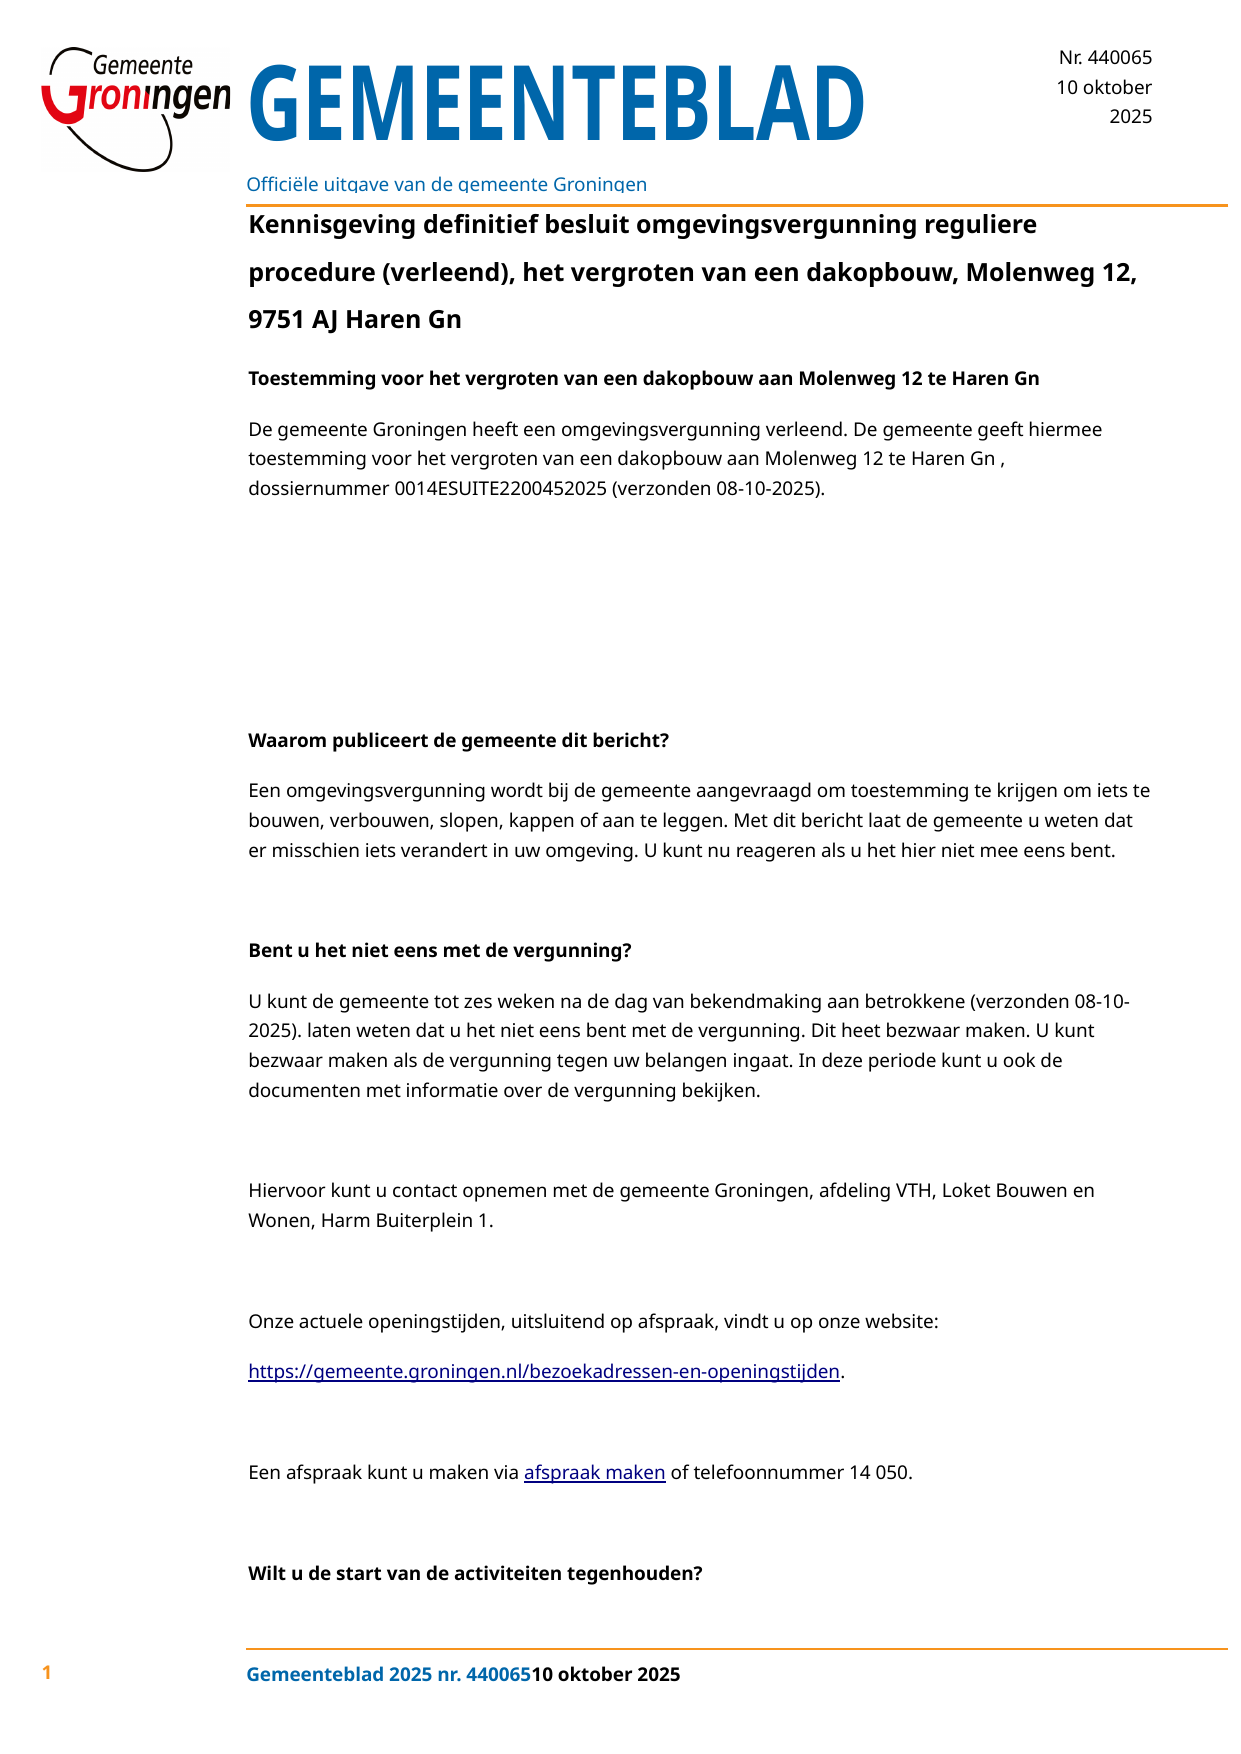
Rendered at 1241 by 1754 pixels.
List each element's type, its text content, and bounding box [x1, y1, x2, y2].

text Wilt u de start van de activiteiten tegenhouden? [248, 1560, 1152, 1586]
text Bent u het niet eens met de vergunning? [248, 938, 1152, 963]
text Kennisgeving definitief besluit omgevingsvergunning reguliere procedure (verleend), het vergroten van een dakopbouw, Molenweg 12, 9751 AJ Haren Gn [248, 207, 1152, 336]
text Hiervoor kunt u contact opnemen met de gemeente Groningen, afdeling VTH, Loket Bouwen en Wonen, Harm Buiterplein 1. [248, 1178, 1152, 1233]
text Onze actuele openingstijden, uitsluitend op afspraak, vindt u op onze website: [248, 1308, 1152, 1334]
text Een afspraak kunt u maken via afspraak maken of telefoonnummer 14 050. [248, 1459, 1152, 1485]
text Waarom publiceert de gemeente dit bericht? [248, 727, 1152, 753]
text Een omgevingsvergunning wordt bij de gemeente aangevraagd om toestemming te krijgen om iets te bouwen, verbouwen, slopen, kappen of aan te leggen. Met dit bericht laat de gemeente u weten dat er misschien iets verandert in uw omgeving. U kunt nu reageren als u het hier niet mee eens bent. [248, 778, 1152, 862]
text https://gemeente.groningen.nl/bezoekadressen-en-openingstijden. [248, 1358, 1152, 1384]
picture [41, 47, 231, 172]
text Toestemming voor het vergroten van een dakopbouw aan Molenweg 12 te Haren Gn [248, 366, 1152, 391]
text U kunt de gemeente tot zes weken na de dag van bekendmaking aan betrokkene (verzonden 08-10-2025). laten weten dat u het niet eens bent met de vergunning. Dit heet bezwaar maken. U kunt bezwaar maken als de vergunning tegen uw belangen ingaat. In deze periode kunt u ook de documenten met informatie over de vergunning bekijken. [248, 988, 1152, 1102]
text De gemeente Groningen heeft een omgevingsvergunning verleend. De gemeente geeft hiermee toestemming voor het vergroten van een dakopbouw aan Molenweg 12 te Haren Gn , dossiernummer 0014ESUITE2200452025 (verzonden 08-10-2025). [248, 416, 1152, 501]
